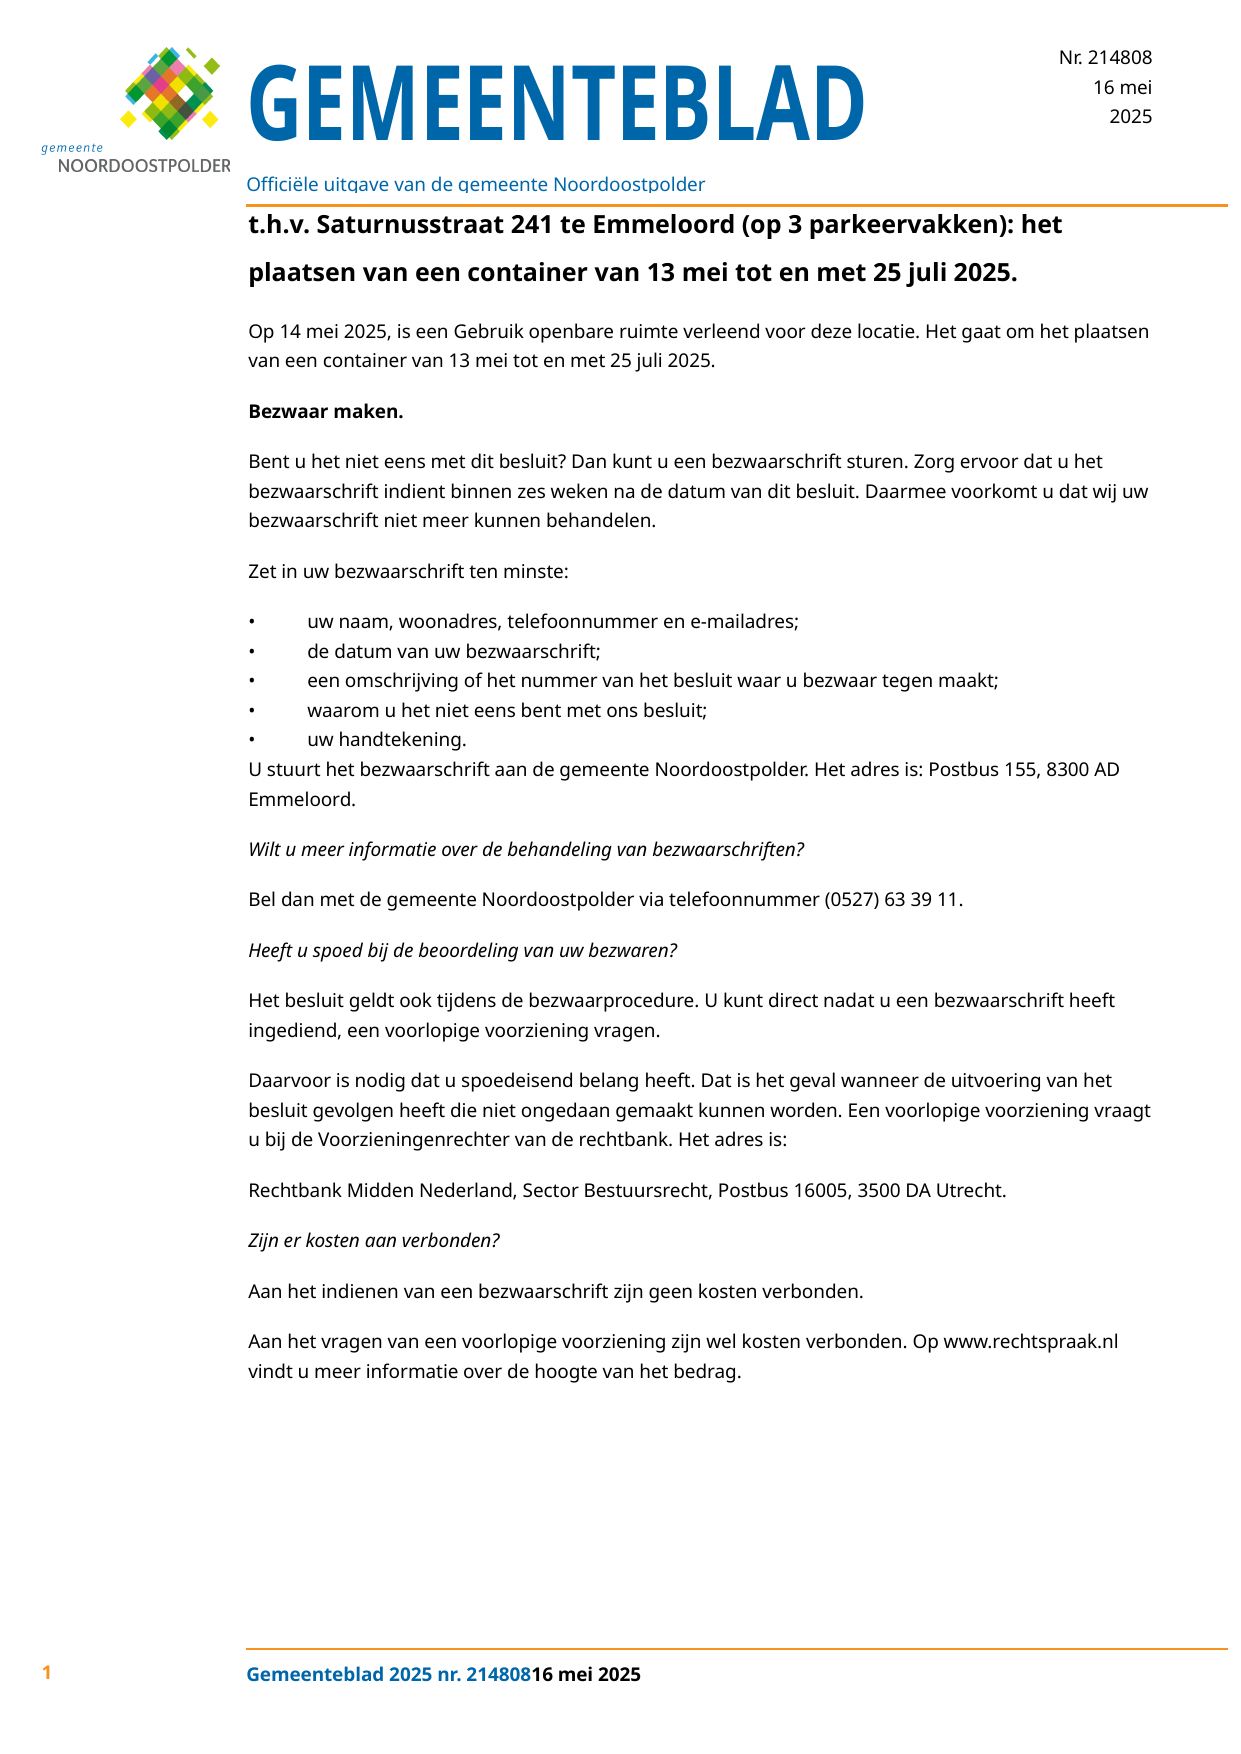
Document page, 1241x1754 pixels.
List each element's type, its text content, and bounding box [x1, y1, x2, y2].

text Aan het indienen van een bezwaarschrift zijn geen kosten verbonden. [248, 1278, 1152, 1304]
text Bent u het niet eens met dit besluit? Dan kunt u een bezwaarschrift sturen. Zorg ervoor dat u het bezwaarschrift indient binnen zes weken na de datum van dit besluit. Daarmee voorkomt u dat wij uw bezwaarschrift niet meer kunnen behandelen. [248, 448, 1152, 533]
list uw naam, woonadres, telefoonnummer en e-mailadres; [248, 608, 1152, 634]
text Zet in uw bezwaarschrift ten minste: [248, 558, 1152, 584]
text Wilt u meer informatie over de behandeling van bezwaarschriften? [248, 836, 1152, 862]
text Daarvoor is nodig dat u spoedeisend belang heeft. Dat is het geval wanneer de uitvoering van het besluit gevolgen heeft die niet ongedaan gemaakt kunnen worden. Een voorlopige voorziening vraagt u bij de Voorzieningenrechter van de rechtbank. Het adres is: [248, 1067, 1152, 1152]
text Aan het vragen van een voorlopige voorziening zijn wel kosten verbonden. Op www.rechtspraak.nl vindt u meer informatie over de hoogte van het bedrag. [248, 1328, 1152, 1384]
text Bezwaar maken. [248, 398, 1152, 424]
text U stuurt het bezwaarschrift aan de gemeente Noordoostpolder. Het adres is: Postbus 155, 8300 AD Emmeloord. [248, 756, 1152, 812]
text Heeft u spoed bij de beoordeling van uw bezwaren? [248, 937, 1152, 963]
text Het besluit geldt ook tijdens de bezwaarprocedure. U kunt direct nadat u een bezwaarschrift heeft ingediend, een voorlopige voorziening vragen. [248, 987, 1152, 1043]
text Op 14 mei 2025, is een Gebruik openbare ruimte verleend voor deze locatie. Het gaat om het plaatsen van een container van 13 mei tot en met 25 juli 2025. [248, 318, 1152, 373]
text t.h.v. Saturnusstraat 241 te Emmeloord (op 3 parkeervakken): het plaatsen van een container van 13 mei tot en met 25 juli 2025. [248, 207, 1152, 288]
picture [41, 47, 231, 172]
text Zijn er kosten aan verbonden? [248, 1227, 1152, 1253]
text Bel dan met de gemeente Noordoostpolder via telefoonnummer (0527) 63 39 11. [248, 887, 1152, 912]
text Rechtbank Midden Nederland, Sector Bestuursrecht, Postbus 16005, 3500 DA Utrecht. [248, 1177, 1152, 1203]
list uw handtekening. [248, 727, 1152, 752]
list de datum van uw bezwaarschrift; [248, 638, 1152, 664]
list waarom u het niet eens bent met ons besluit; [248, 697, 1152, 723]
list een omschrijving of het nummer van het besluit waar u bezwaar tegen maakt; [248, 667, 1152, 693]
